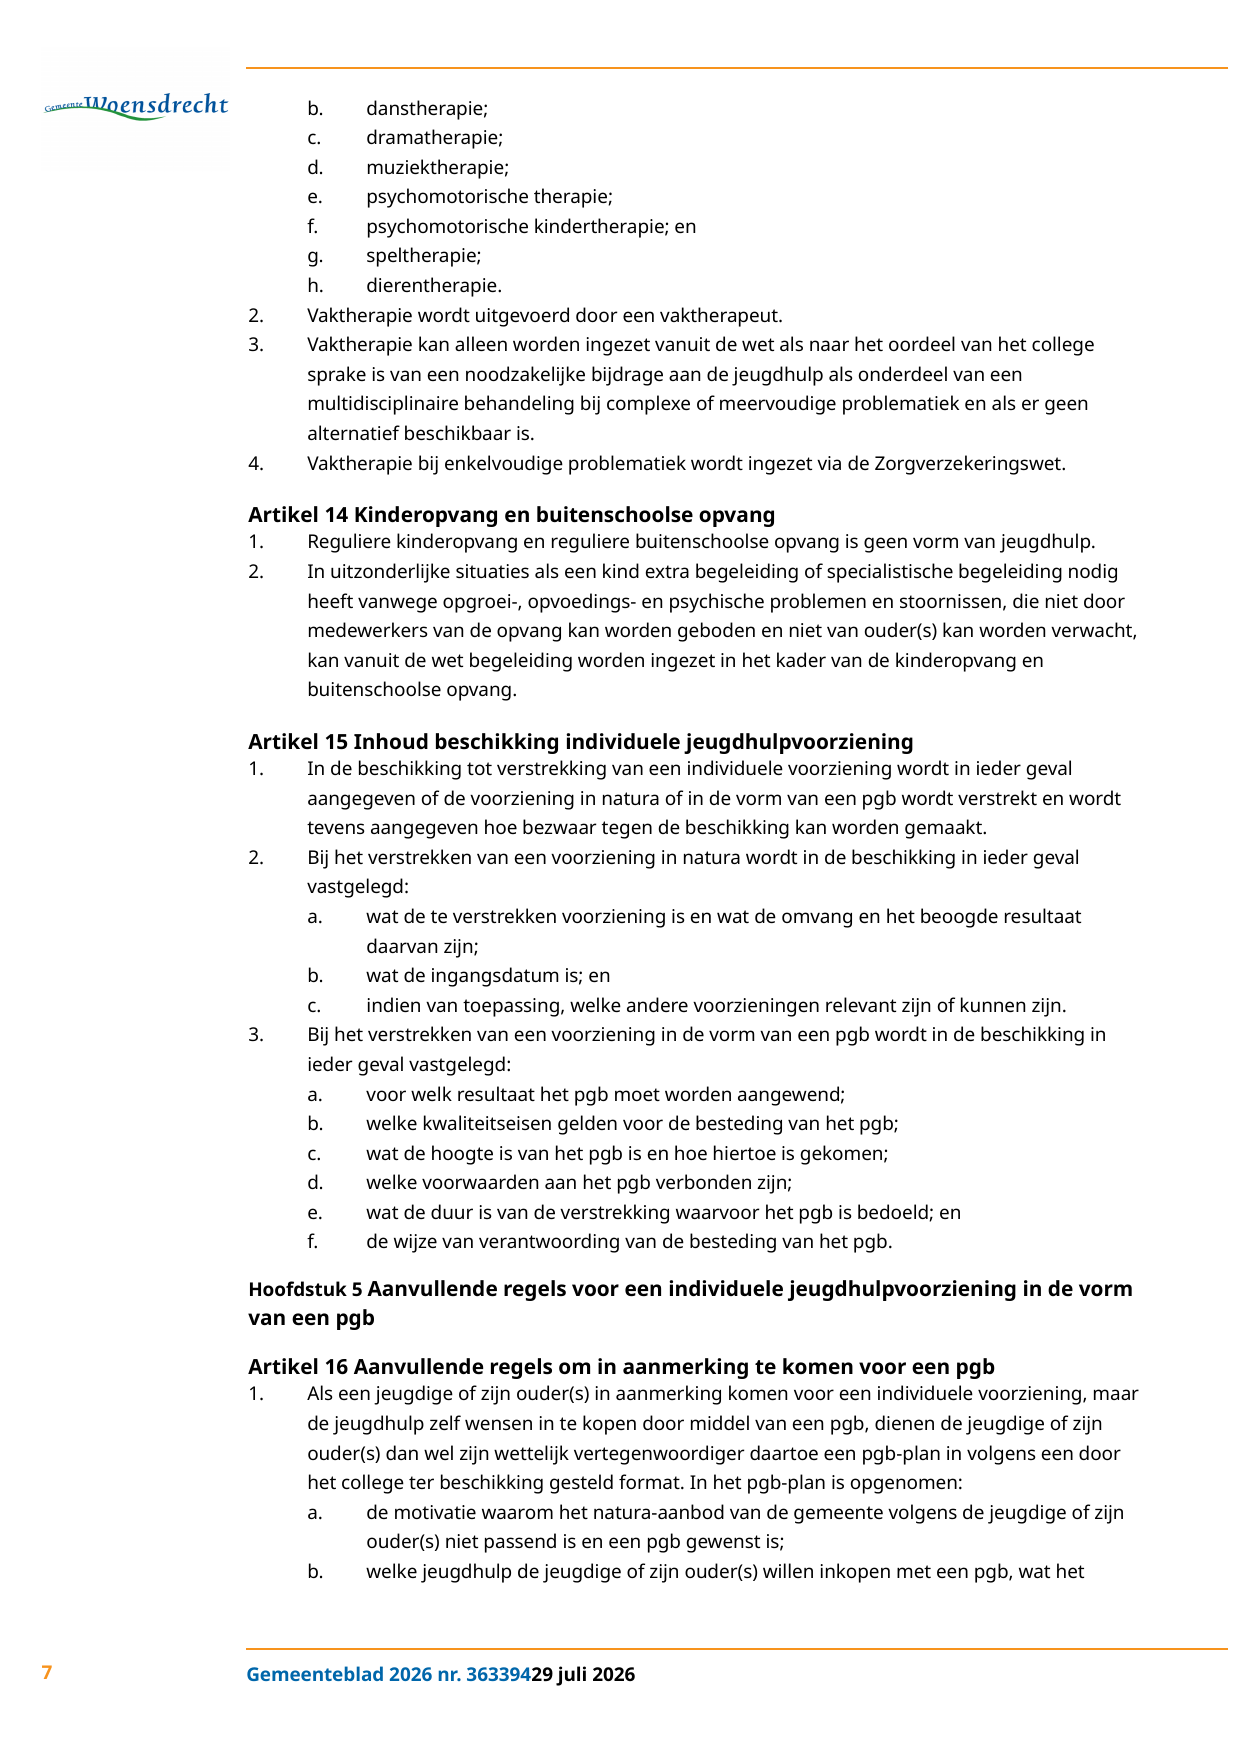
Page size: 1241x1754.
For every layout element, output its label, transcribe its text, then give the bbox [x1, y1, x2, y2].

text Artikel 15 Inhoud beschikking individuele jeugdhulpvoorziening [248, 727, 1152, 755]
list wat de te verstrekken voorziening is en wat de omvang en het beoogde resultaat daarvan zijn; [307, 903, 1152, 959]
list de motivatie waarom het natura-aanbod van de gemeente volgens de jeugdige of zijn ouder(s) niet passend is en een pgb gewenst is; [307, 1499, 1152, 1554]
list speltherapie; [307, 243, 1152, 268]
list welke voorwaarden aan het pgb verbonden zijn; [307, 1169, 1152, 1195]
list muziektherapie; [307, 154, 1152, 180]
list In de beschikking tot verstrekking van een individuele voorziening wordt in ieder geval aangegeven of de voorziening in natura of in de vorm van een pgb wordt verstrekt en wordt tevens aangegeven hoe bezwaar tegen de beschikking kan worden gemaakt. [248, 755, 1152, 840]
list Bij het verstrekken van een voorziening in de vorm van een pgb wordt in de beschikking in ieder geval vastgelegd: [248, 1022, 1152, 1077]
list welke jeugdhulp de jeugdige of zijn ouder(s) willen inkopen met een pgb, wat het [307, 1558, 1152, 1584]
list welke kwaliteitseisen gelden voor de besteding van het pgb; [307, 1110, 1152, 1136]
list de wijze van verantwoording van de besteding van het pgb. [307, 1229, 1152, 1254]
picture [41, 47, 231, 172]
list Vaktherapie wordt uitgevoerd door een vaktherapeut. [248, 302, 1152, 328]
list Als een jeugdige of zijn ouder(s) in aanmerking komen voor een individuele voorziening, maar de jeugdhulp zelf wensen in te kopen door middel van een pgb, dienen de jeugdige of zijn ouder(s) dan wel zijn wettelijk vertegenwoordiger daartoe een pgb-plan in volgens een door het college ter beschikking gesteld format. In het pgb-plan is opgenomen: [248, 1381, 1152, 1495]
list Bij het verstrekken van een voorziening in natura wordt in de beschikking in ieder geval vastgelegd: [248, 844, 1152, 899]
list voor welk resultaat het pgb moet worden aangewend; [307, 1081, 1152, 1107]
list Vaktherapie bij enkelvoudige problematiek wordt ingezet via de Zorgverzekeringswet. [248, 450, 1152, 476]
list Reguliere kinderopvang en reguliere buitenschoolse opvang is geen vorm van jeugdhulp. [248, 529, 1152, 554]
list danstherapie; [307, 95, 1152, 121]
list wat de hoogte is van het pgb is en hoe hiertoe is gekomen; [307, 1140, 1152, 1166]
list psychomotorische kindertherapie; en [307, 213, 1152, 239]
list wat de ingangsdatum is; en [307, 962, 1152, 988]
list Vaktherapie kan alleen worden ingezet vanuit de wet als naar het oordeel van het college sprake is van een noodzakelijke bijdrage aan de jeugdhulp als onderdeel van een multidisciplinaire behandeling bij complexe of meervoudige problematiek en als er geen alternatief beschikbaar is. [248, 331, 1152, 446]
list wat de duur is van de verstrekking waarvoor het pgb is bedoeld; en [307, 1199, 1152, 1225]
text Hoofdstuk 5 Aanvullende regels voor een individuele jeugdhulpvoorziening in de vorm van een pgb [248, 1274, 1152, 1331]
list indien van toepassing, welke andere voorzieningen relevant zijn of kunnen zijn. [307, 992, 1152, 1018]
list psychomotorische therapie; [307, 183, 1152, 209]
list dierentherapie. [307, 272, 1152, 298]
list dramatherapie; [307, 124, 1152, 150]
text Artikel 14 Kinderopvang en buitenschoolse opvang [248, 500, 1152, 529]
list In uitzonderlijke situaties als een kind extra begeleiding of specialistische begeleiding nodig heeft vanwege opgroei-, opvoedings- en psychische problemen en stoornissen, die niet door medewerkers van de opvang kan worden geboden en niet van ouder(s) kan worden verwacht, kan vanuit de wet begeleiding worden ingezet in het kader van de kinderopvang en buitenschoolse opvang. [248, 558, 1152, 702]
text Artikel 16 Aanvullende regels om in aanmerking te komen voor een pgb [248, 1352, 1152, 1381]
